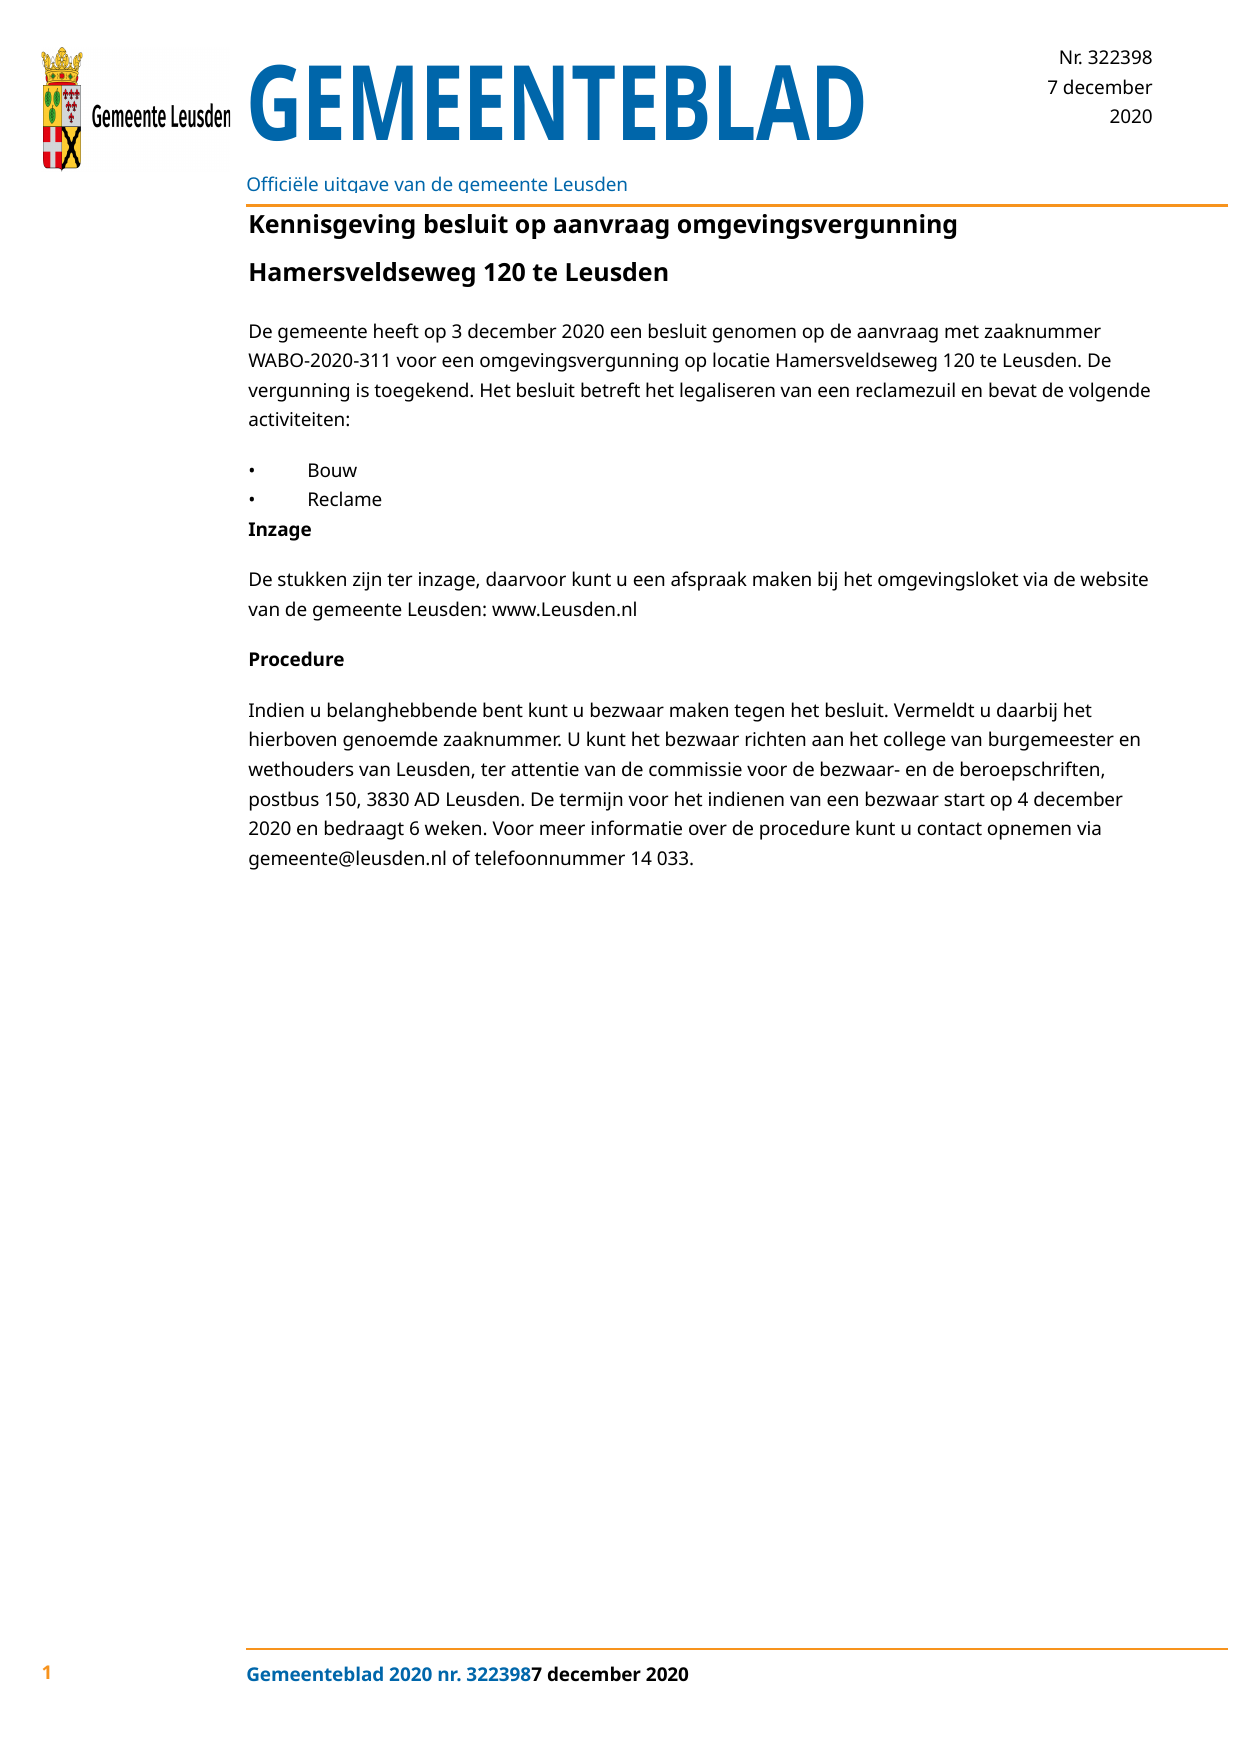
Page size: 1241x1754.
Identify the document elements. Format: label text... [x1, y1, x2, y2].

text De gemeente heeft op 3 december 2020 een besluit genomen op de aanvraag met zaaknummer WABO-2020-311 voor een omgevingsvergunning op locatie Hamersveldseweg 120 te Leusden. De vergunning is toegekend. Het besluit betreft het legaliseren van een reclamezuil en bevat de volgende activiteiten: [248, 318, 1152, 432]
list Bouw [248, 457, 1152, 483]
text De stukken zijn ter inzage, daarvoor kunt u een afspraak maken bij het omgevingsloket via de website van de gemeente Leusden: www.Leusden.nl [248, 567, 1152, 622]
text Indien u belanghebbende bent kunt u bezwaar maken tegen het besluit. Vermeldt u daarbij het hierboven genoemde zaaknummer. U kunt het bezwaar richten aan het college van burgemeester en wethouders van Leusden, ter attentie van de commissie voor de bezwaar- en de beroepschriften, postbus 150, 3830 AD Leusden. De termijn voor het indienen van een bezwaar start op 4 december 2020 en bedraagt 6 weken. Voor meer informatie over de procedure kunt u contact opnemen via gemeente@leusden.nl of telefoonnummer 14 033. [248, 697, 1152, 871]
text Procedure [248, 647, 1152, 672]
list Reclame [248, 487, 1152, 512]
picture [41, 47, 231, 172]
text Kennisgeving besluit op aanvraag omgevingsvergunning Hamersveldseweg 120 te Leusden [248, 207, 1152, 288]
text Inzage [248, 516, 1152, 542]
